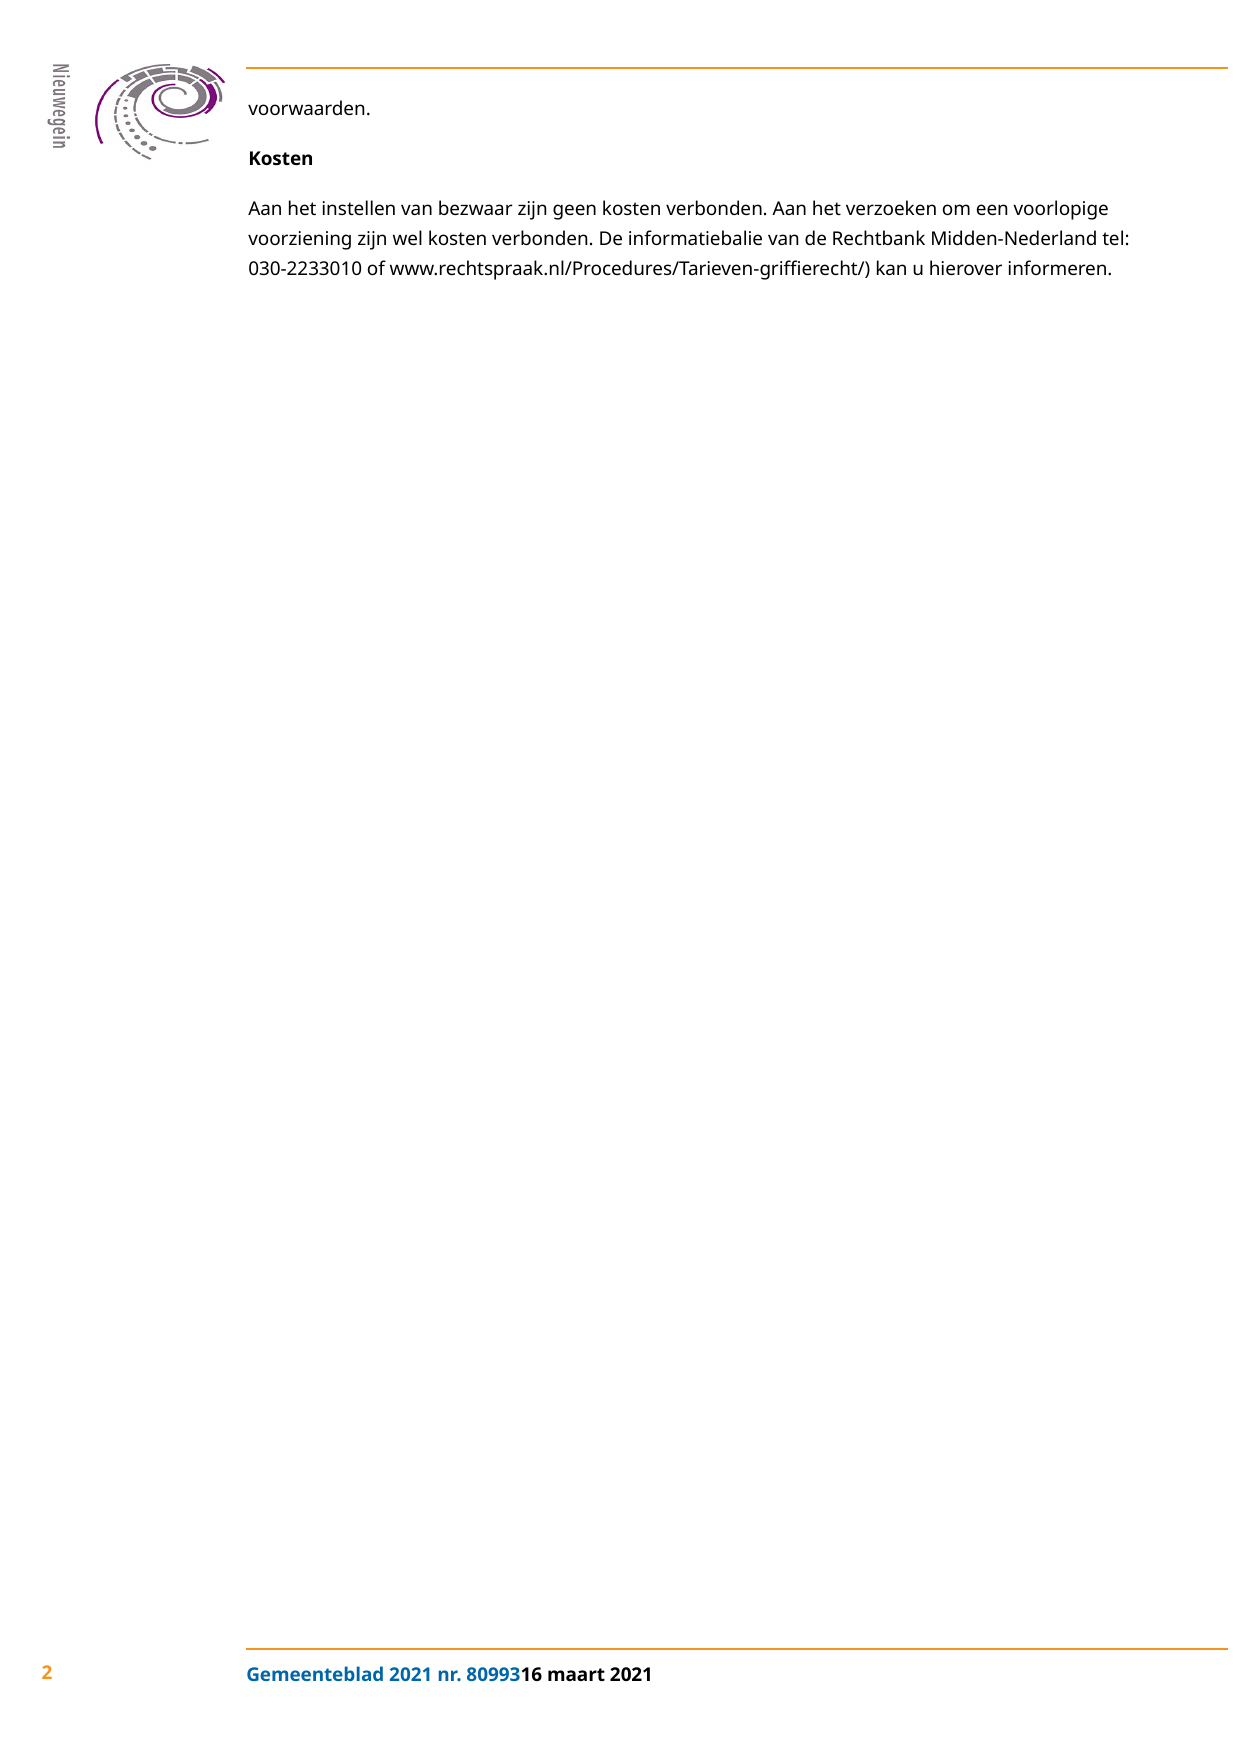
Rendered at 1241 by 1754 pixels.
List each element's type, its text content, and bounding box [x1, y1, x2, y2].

picture [41, 47, 231, 172]
text Aan het instellen van bezwaar zijn geen kosten verbonden. Aan het verzoeken om een voorlopige voorziening zijn wel kosten verbonden. De informatiebalie van de Rechtbank Midden-Nederland tel: 030-2233010 of www.rechtspraak.nl/Procedures/Tarieven-griffierecht/) kan u hierover informeren. [248, 196, 1152, 281]
text voorwaarden. [248, 95, 1152, 121]
text Kosten [248, 145, 1152, 171]
